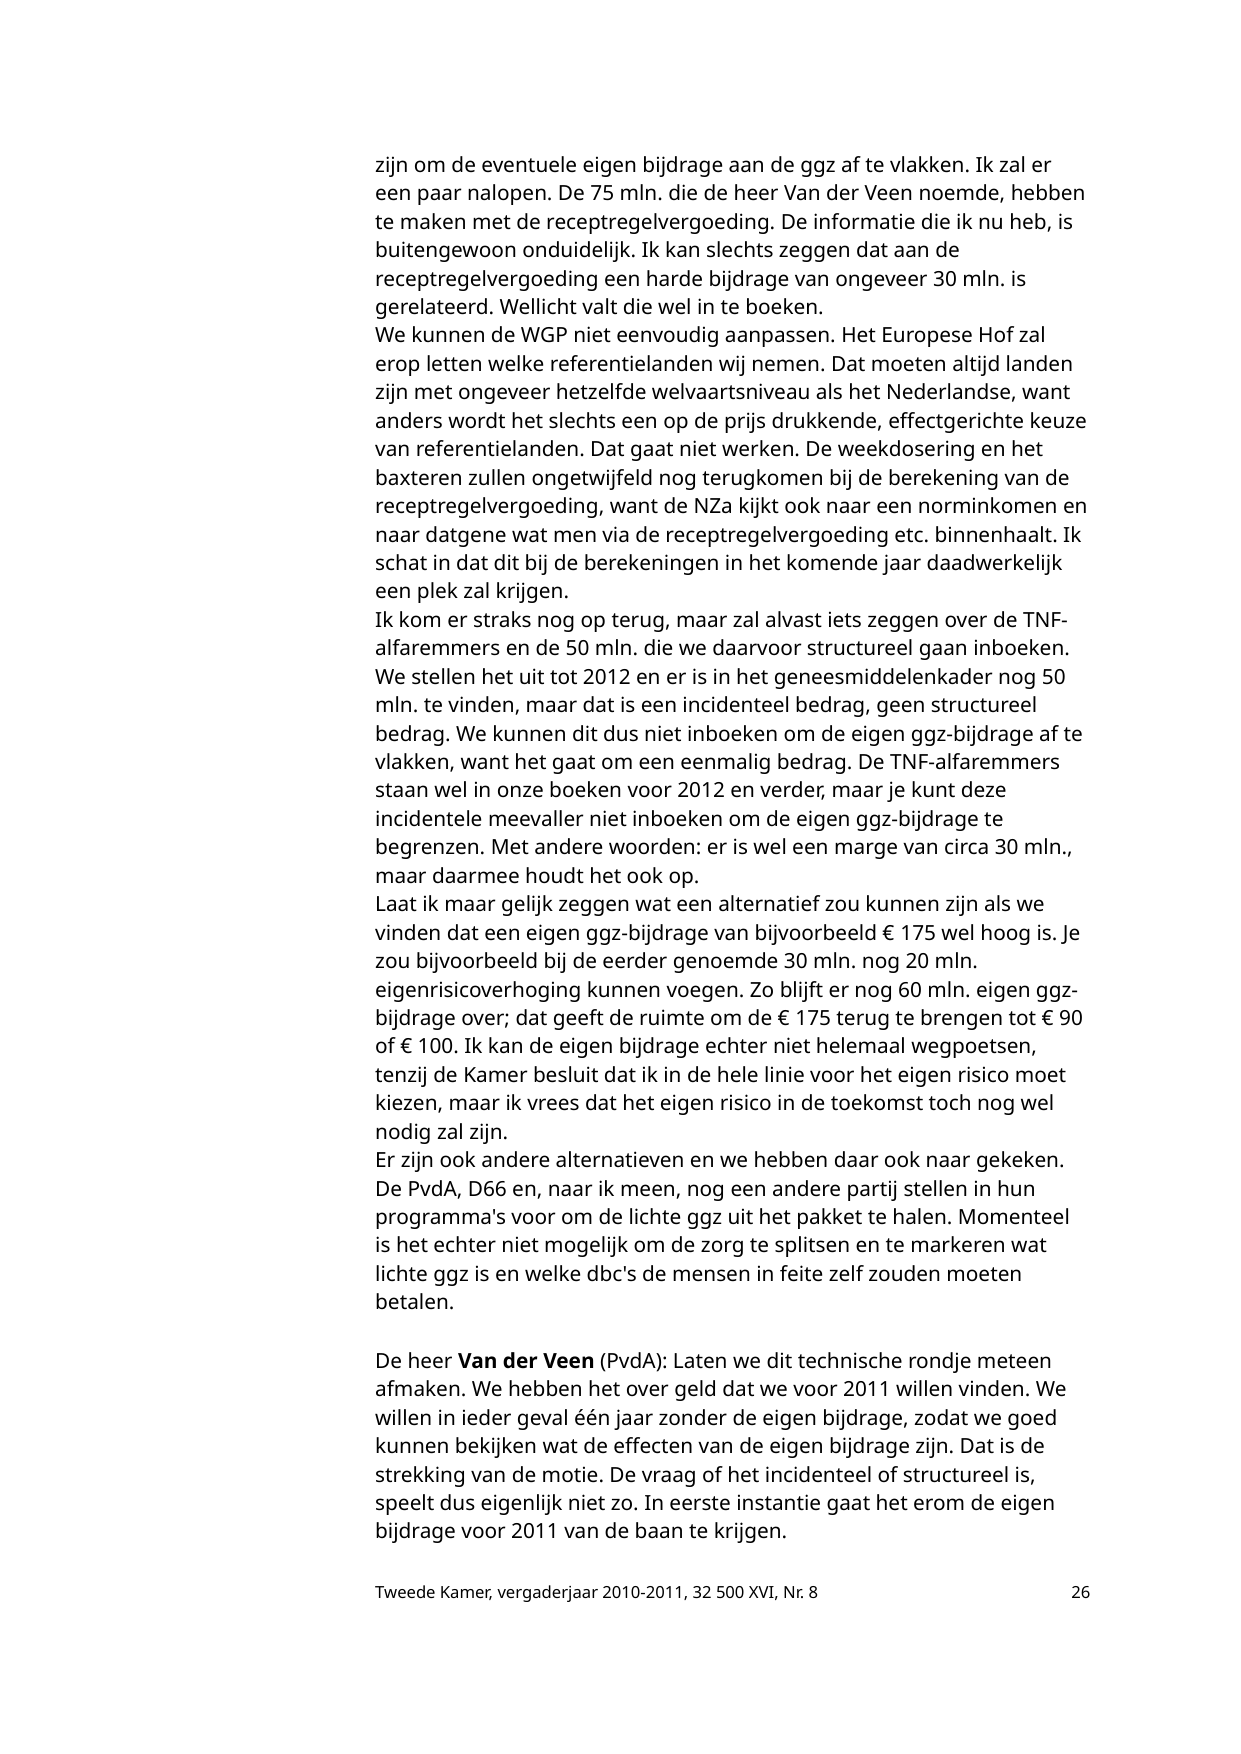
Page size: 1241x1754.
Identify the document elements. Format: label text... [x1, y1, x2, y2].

text zijn om de eventuele eigen bijdrage aan de ggz af te vlakken. Ik zal er een paar nalopen. De 75 mln. die de heer Van der Veen noemde, hebben te maken met de receptregelvergoeding. De informatie die ik nu heb, is buitengewoon onduidelijk. Ik kan slechts zeggen dat aan de receptregelvergoeding een harde bijdrage van ongeveer 30 mln. is gerelateerd. Wellicht valt die wel in te boeken. [375, 150, 1090, 321]
text We kunnen de WGP niet eenvoudig aanpassen. Het Europese Hof zal erop letten welke referentielanden wij nemen. Dat moeten altijd landen zijn met ongeveer hetzelfde welvaartsniveau als het Nederlandse, want anders wordt het slechts een op de prijs drukkende, effectgerichte keuze van referentielanden. Dat gaat niet werken. De weekdosering en het baxteren zullen ongetwijfeld nog terugkomen bij de berekening van de receptregelvergoeding, want de NZa kijkt ook naar een norminkomen en naar datgene wat men via de receptregelvergoeding etc. binnenhaalt. Ik schat in dat dit bij de berekeningen in het komende jaar daadwerkelijk een plek zal krijgen. [375, 321, 1090, 605]
text Er zijn ook andere alternatieven en we hebben daar ook naar gekeken. De PvdA, D66 en, naar ik meen, nog een andere partij stellen in hun programma's voor om de lichte ggz uit het pakket te halen. Momenteel is het echter niet mogelijk om de zorg te splitsen en te markeren wat lichte ggz is en welke dbc's de mensen in feite zelf zouden moeten betalen. [375, 1145, 1090, 1316]
text De heer Van der Veen (PvdA): Laten we dit technische rondje meteen afmaken. We hebben het over geld dat we voor 2011 willen vinden. We willen in ieder geval één jaar zonder de eigen bijdrage, zodat we goed kunnen bekijken wat de effecten van de eigen bijdrage zijn. Dat is de strekking van de motie. De vraag of het incidenteel of structureel is, speelt dus eigenlijk niet zo. In eerste instantie gaat het erom de eigen bijdrage voor 2011 van de baan te krijgen. [375, 1346, 1090, 1545]
text Ik kom er straks nog op terug, maar zal alvast iets zeggen over de TNF-alfaremmers en de 50 mln. die we daarvoor structureel gaan inboeken. We stellen het uit tot 2012 en er is in het geneesmiddelenkader nog 50 mln. te vinden, maar dat is een incidenteel bedrag, geen structureel bedrag. We kunnen dit dus niet inboeken om de eigen ggz-bijdrage af te vlakken, want het gaat om een eenmalig bedrag. De TNF-alfaremmers staan wel in onze boeken voor 2012 en verder, maar je kunt deze incidentele meevaller niet inboeken om de eigen ggz-bijdrage te begrenzen. Met andere woorden: er is wel een marge van circa 30 mln., maar daarmee houdt het ook op. [375, 605, 1090, 889]
text Laat ik maar gelijk zeggen wat een alternatief zou kunnen zijn als we vinden dat een eigen ggz-bijdrage van bijvoorbeeld € 175 wel hoog is. Je zou bijvoorbeeld bij de eerder genoemde 30 mln. nog 20 mln. eigenrisicoverhoging kunnen voegen. Zo blijft er nog 60 mln. eigen ggz-bijdrage over; dat geeft de ruimte om de € 175 terug te brengen tot € 90 of € 100. Ik kan de eigen bijdrage echter niet helemaal wegpoetsen, tenzij de Kamer besluit dat ik in de hele linie voor het eigen risico moet kiezen, maar ik vrees dat het eigen risico in de toekomst toch nog wel nodig zal zijn. [375, 889, 1090, 1145]
